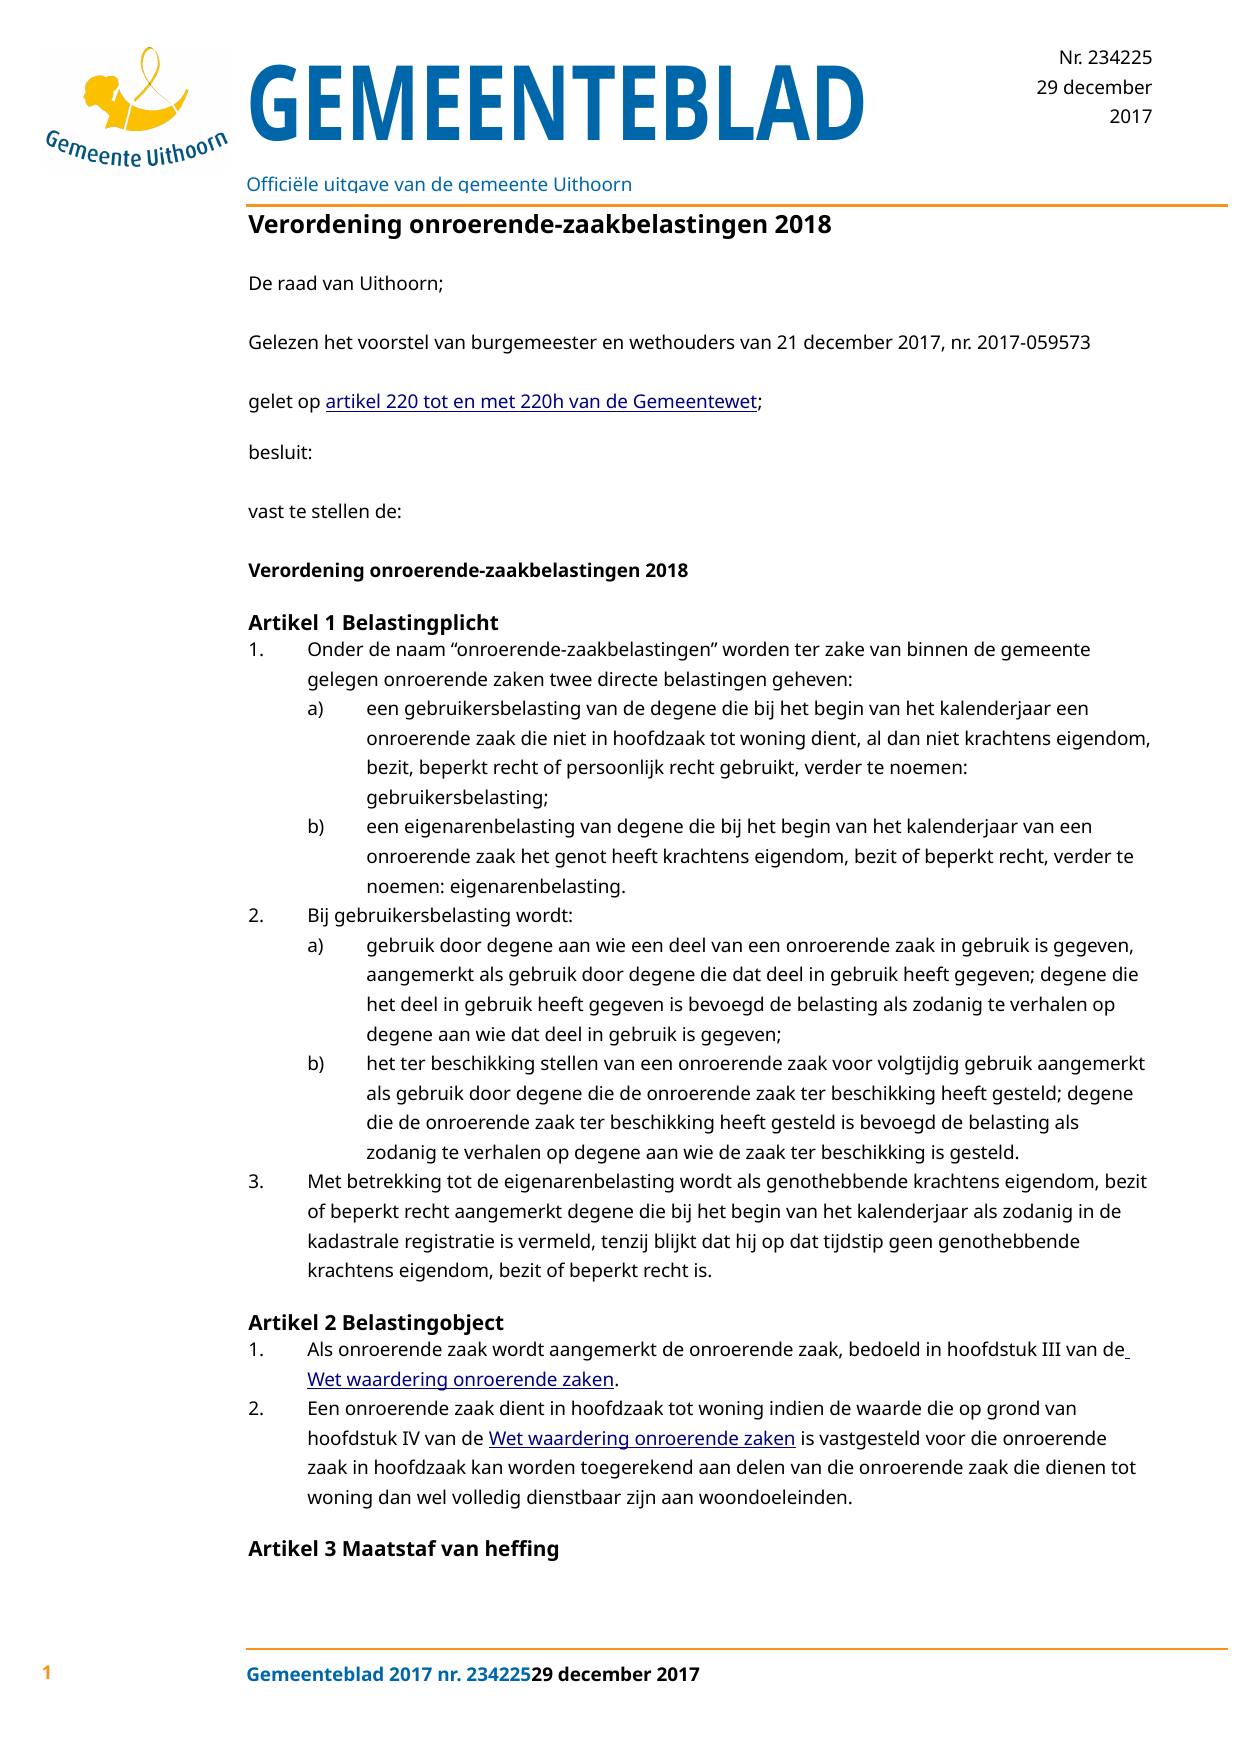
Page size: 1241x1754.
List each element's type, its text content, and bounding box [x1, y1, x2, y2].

text Gelezen het voorstel van burgemeester en wethouders van 21 december 2017, nr. 2017-059573 [248, 329, 1152, 355]
text Verordening onroerende-zaakbelastingen 2018 [248, 557, 1152, 583]
list gebruik door degene aan wie een deel van een onroerende zaak in gebruik is gegeven, aangemerkt als gebruik door degene die dat deel in gebruik heeft gegeven; degene die het deel in gebruik heeft gegeven is bevoegd de belasting als zodanig te verhalen op degene aan wie dat deel in gebruik is gegeven; [307, 932, 1152, 1046]
list een gebruikersbelasting van de degene die bij het begin van het kalenderjaar een onroerende zaak die niet in hoofdzaak tot woning dient, al dan niet krachtens eigendom, bezit, beperkt recht of persoonlijk recht gebruikt, verder te noemen: gebruikersbelasting; [307, 695, 1152, 810]
list Een onroerende zaak dient in hoofdzaak tot woning indien de waarde die op grond van hoofdstuk IV van de Wet waardering onroerende zaken is vastgesteld voor die onroerende zaak in hoofdzaak kan worden toegerekend aan delen van die onroerende zaak die dienen tot woning dan wel volledig dienstbaar zijn aan woondoeleinden. [248, 1395, 1152, 1510]
list Met betrekking tot de eigenarenbelasting wordt als genothebbende krachtens eigendom, bezit of beperkt recht aangemerkt degene die bij het begin van het kalenderjaar als zodanig in de kadastrale registratie is vermeld, tenzij blijkt dat hij op dat tijdstip geen genothebbende krachtens eigendom, bezit of beperkt recht is. [248, 1169, 1152, 1283]
text Artikel 2 Belastingobject [248, 1308, 1152, 1336]
list het ter beschikking stellen van een onroerende zaak voor volgtijdig gebruik aangemerkt als gebruik door degene die de onroerende zaak ter beschikking heeft gesteld; degene die de onroerende zaak ter beschikking heeft gesteld is bevoegd de belasting als zodanig te verhalen op degene aan wie de zaak ter beschikking is gesteld. [307, 1050, 1152, 1165]
list Als onroerende zaak wordt aangemerkt de onroerende zaak, bedoeld in hoofdstuk III van de Wet waardering onroerende zaken. [248, 1336, 1152, 1392]
text De raad van Uithoorn; [248, 270, 1152, 296]
text Verordening onroerende-zaakbelastingen 2018 [248, 207, 1152, 241]
text Artikel 3 Maatstaf van heffing [248, 1534, 1152, 1563]
text vast te stellen de: [248, 498, 1152, 524]
picture [41, 47, 231, 172]
text gelet op artikel 220 tot en met 220h van de Gemeentewet; [248, 389, 1152, 414]
list Onder de naam “onroerende-zaakbelastingen” worden ter zake van binnen de gemeente gelegen onroerende zaken twee directe belastingen geheven: [248, 636, 1152, 691]
list Bij gebruikersbelasting wordt: [248, 902, 1152, 928]
text Artikel 1 Belastingplicht [248, 608, 1152, 636]
text besluit: [248, 439, 1152, 465]
list een eigenarenbelasting van degene die bij het begin van het kalenderjaar van een onroerende zaak het genot heeft krachtens eigendom, bezit of beperkt recht, verder te noemen: eigenarenbelasting. [307, 814, 1152, 898]
